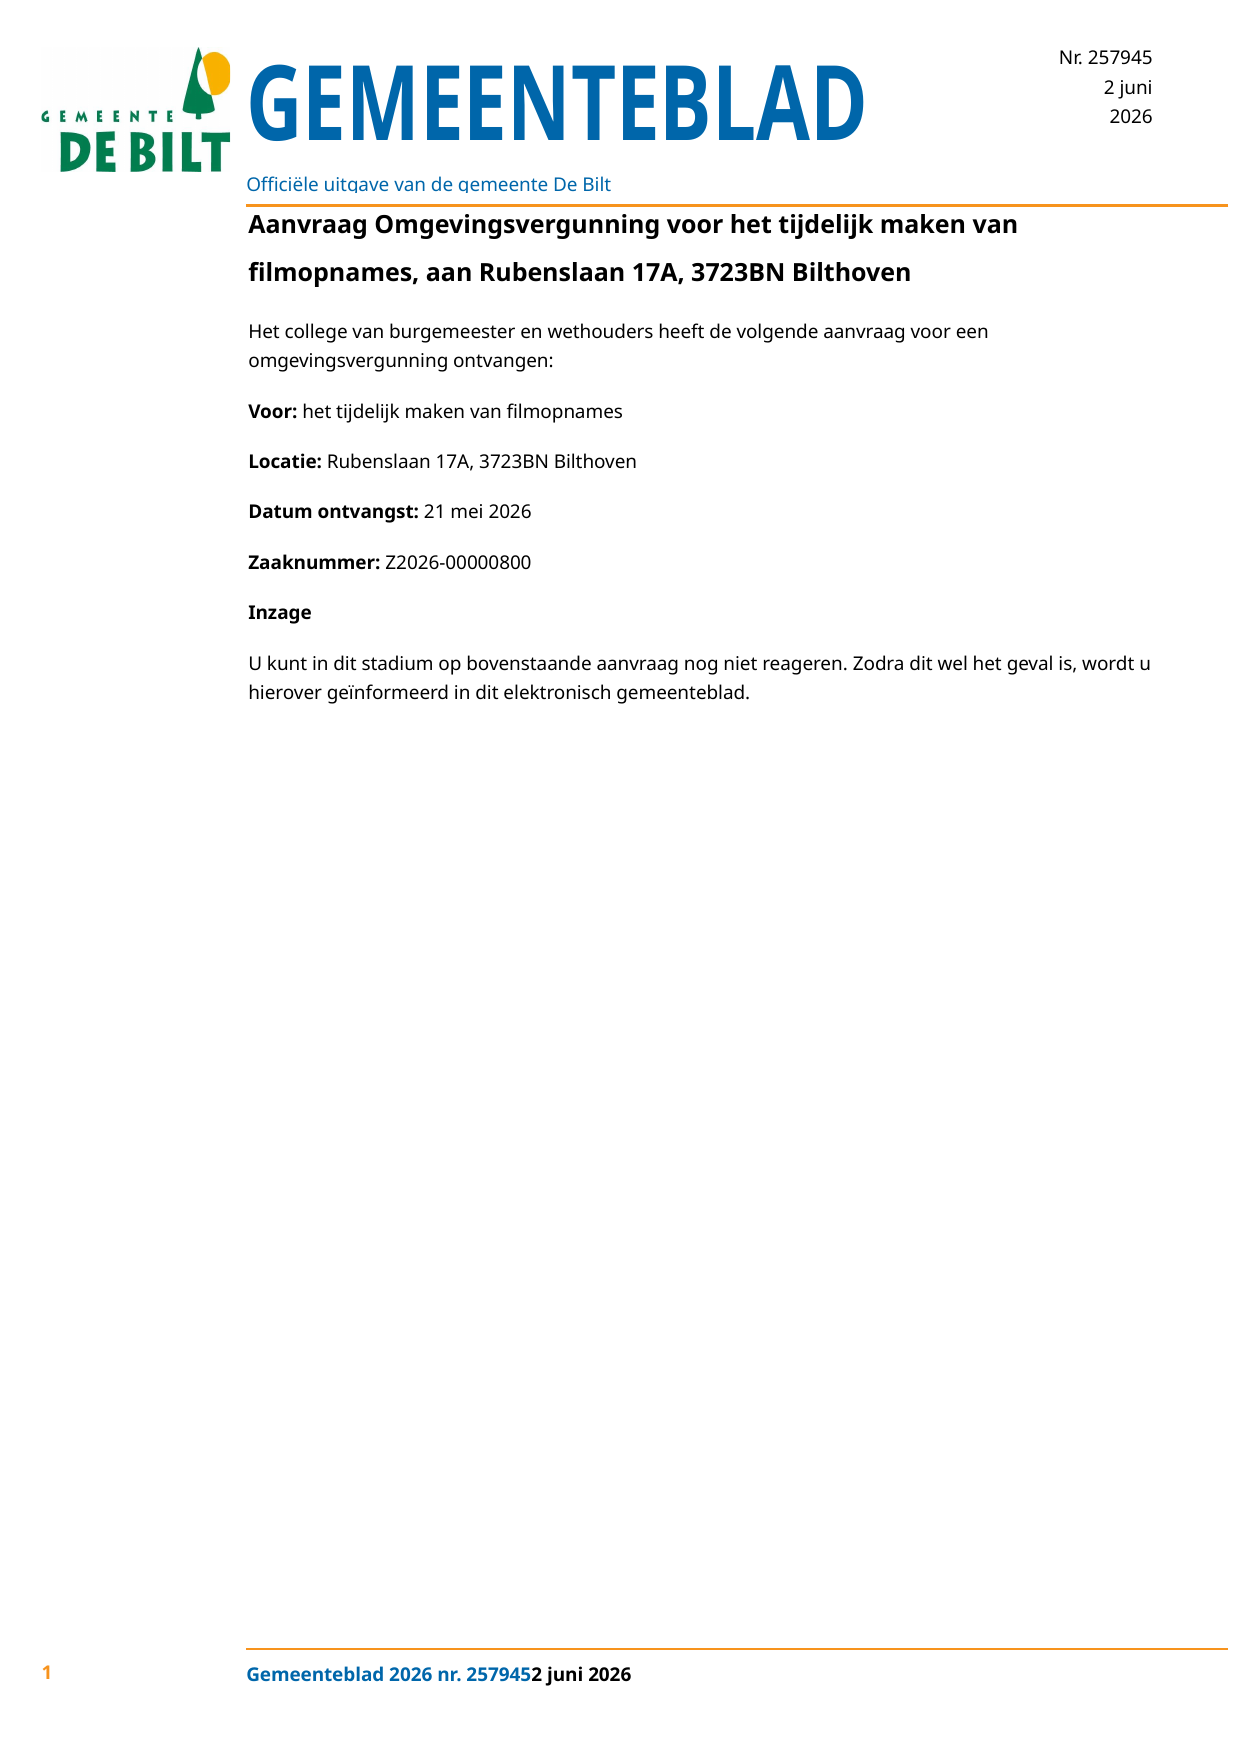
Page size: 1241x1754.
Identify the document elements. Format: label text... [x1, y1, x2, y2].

text Zaaknummer: Z2026-00000800 [248, 549, 1152, 575]
text Het college van burgemeester en wethouders heeft de volgende aanvraag voor een omgevingsvergunning ontvangen: [248, 318, 1152, 373]
text Locatie: Rubenslaan 17A, 3723BN Bilthoven [248, 448, 1152, 474]
text Inzage [248, 599, 1152, 625]
text Voor: het tijdelijk maken van filmopnames [248, 398, 1152, 424]
text Aanvraag Omgevingsvergunning voor het tijdelijk maken van filmopnames, aan Rubenslaan 17A, 3723BN Bilthoven [248, 207, 1152, 288]
text Datum ontvangst: 21 mei 2026 [248, 499, 1152, 524]
picture [41, 47, 231, 172]
text U kunt in dit stadium op bovenstaande aanvraag nog niet reageren. Zodra dit wel het geval is, wordt u hierover geïnformeerd in dit elektronisch gemeenteblad. [248, 650, 1152, 705]
